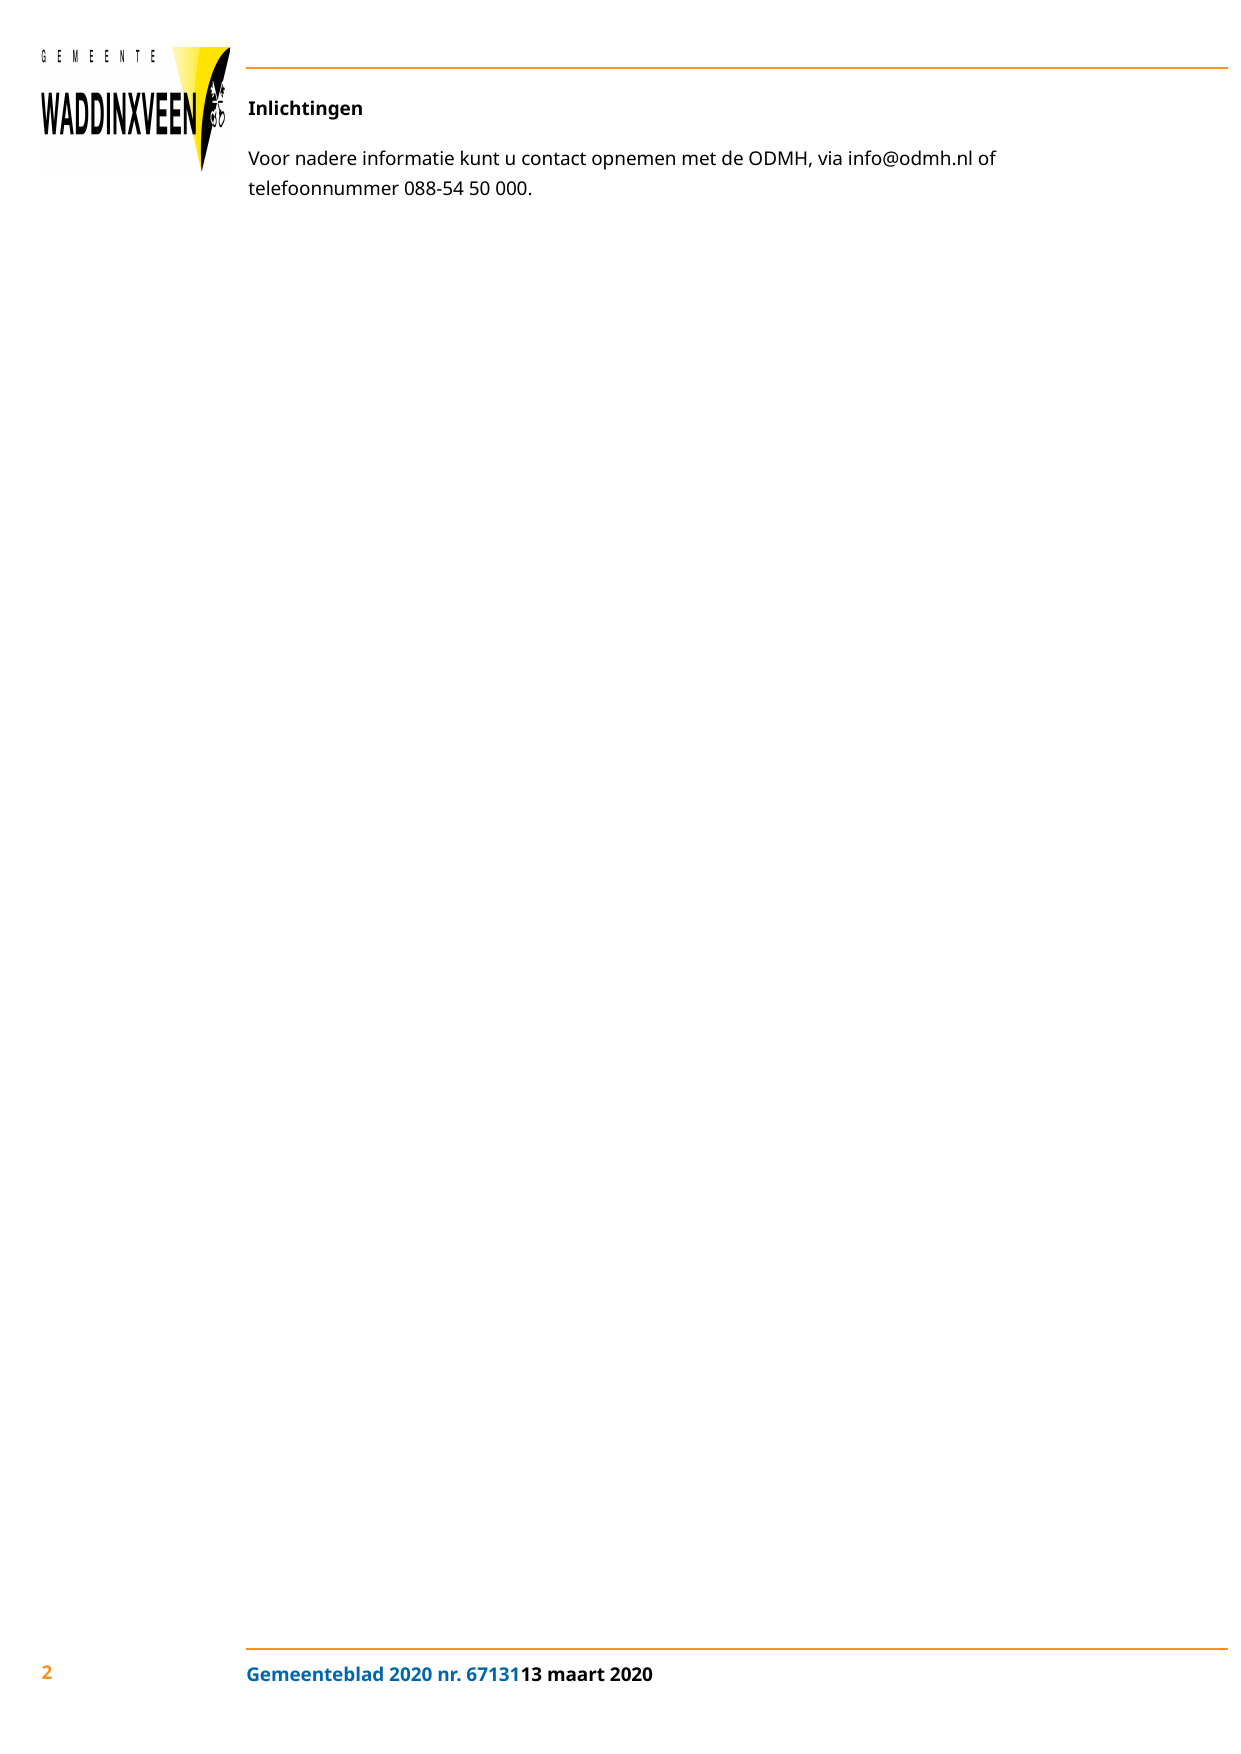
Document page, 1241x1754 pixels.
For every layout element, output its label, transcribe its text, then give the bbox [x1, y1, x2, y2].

text Inlichtingen [248, 95, 1152, 121]
text Voor nadere informatie kunt u contact opnemen met de ODMH, via info@odmh.nl of telefoonnummer 088-54 50 000. [248, 145, 1152, 201]
picture [41, 47, 231, 172]
